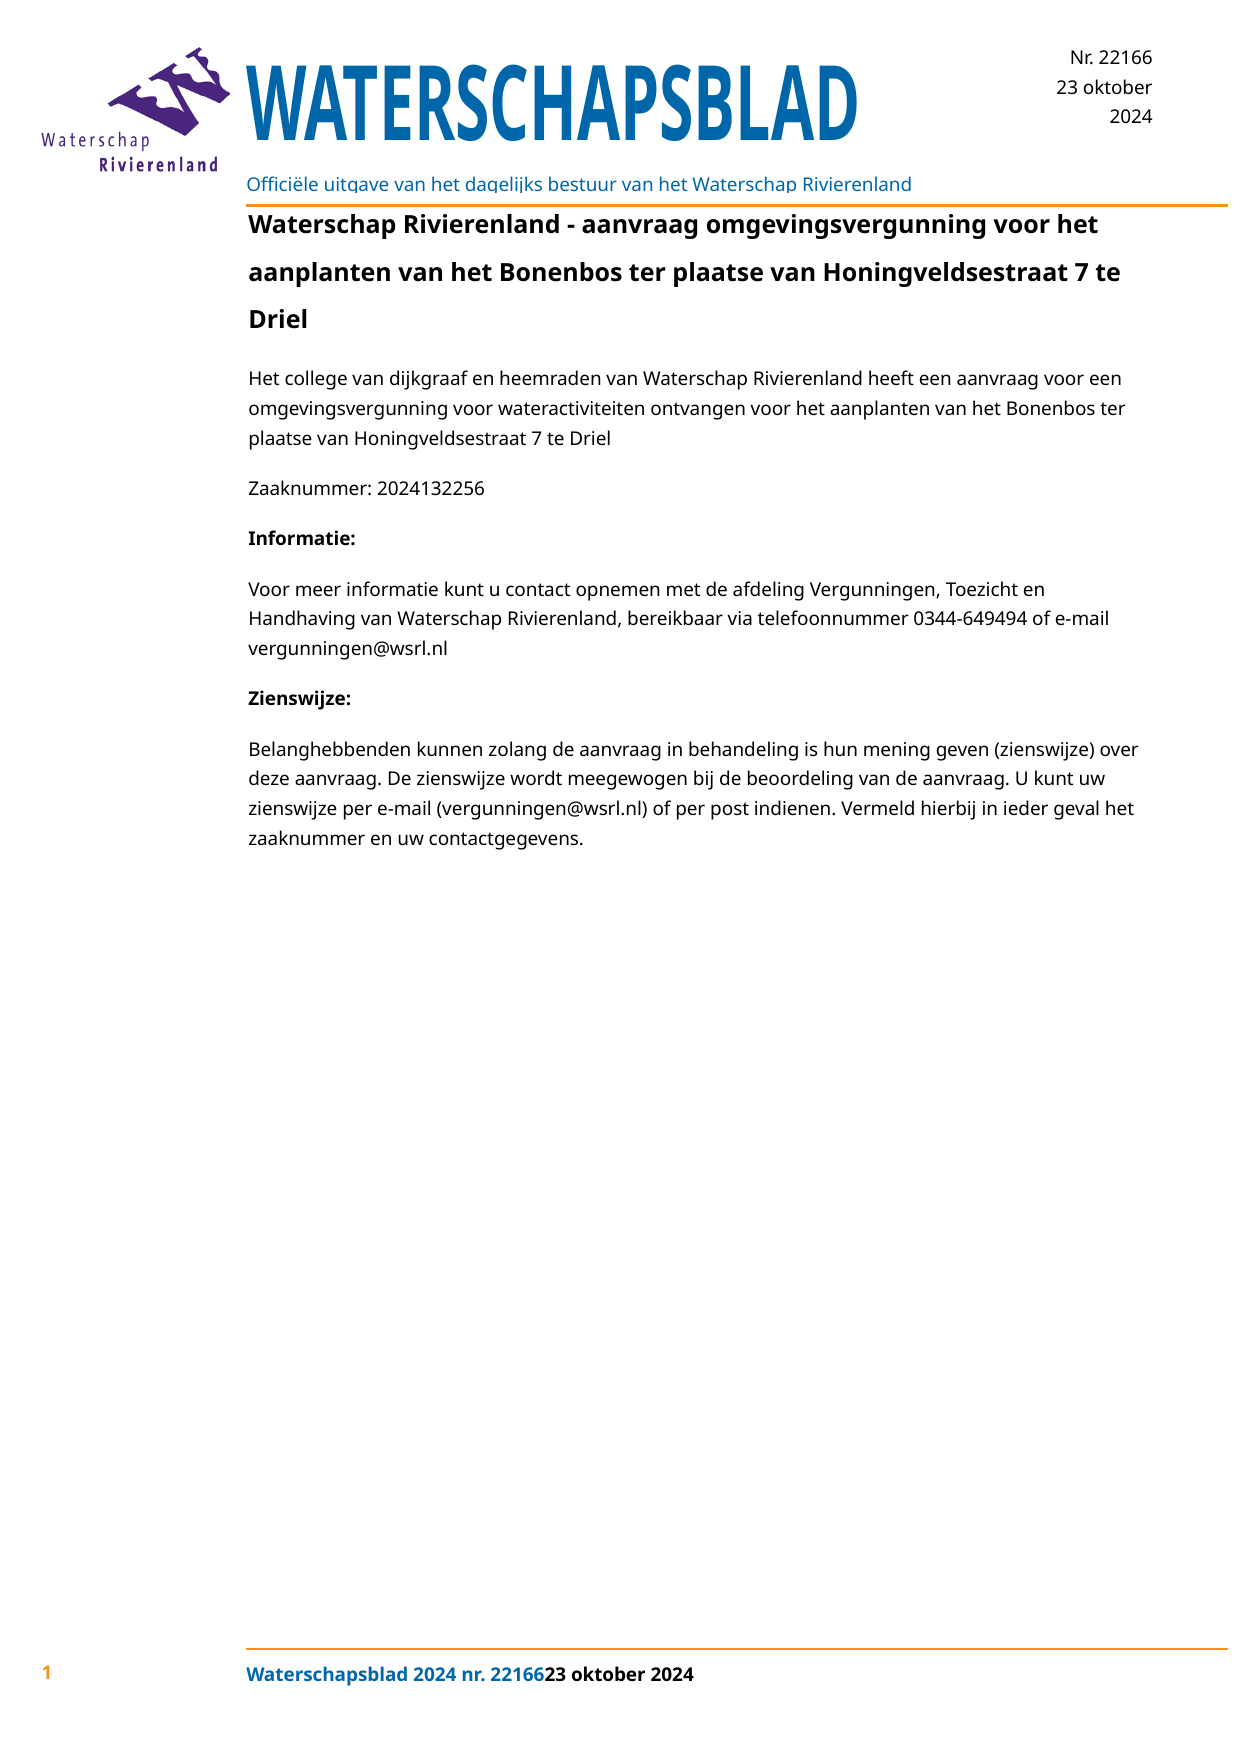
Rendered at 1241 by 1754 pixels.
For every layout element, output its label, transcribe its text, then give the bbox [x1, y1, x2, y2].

text Voor meer informatie kunt u contact opnemen met de afdeling Vergunningen, Toezicht en Handhaving van Waterschap Rivierenland, bereikbaar via telefoonnummer 0344-649494 of e-mail vergunningen@wsrl.nl [248, 576, 1152, 661]
picture [41, 47, 231, 172]
text Belanghebbenden kunnen zolang de aanvraag in behandeling is hun mening geven (zienswijze) over deze aanvraag. De zienswijze wordt meegewogen bij de beoordeling van de aanvraag. U kunt uw zienswijze per e-mail (vergunningen@wsrl.nl) of per post indienen. Vermeld hierbij in ieder geval het zaaknummer en uw contactgegevens. [248, 736, 1152, 850]
text Informatie: [248, 526, 1152, 551]
text Het college van dijkgraaf en heemraden van Waterschap Rivierenland heeft een aanvraag voor een omgevingsvergunning voor wateractiviteiten ontvangen voor het aanplanten van het Bonenbos ter plaatse van Honingveldsestraat 7 te Driel [248, 366, 1152, 450]
text Waterschap Rivierenland - aanvraag omgevingsvergunning voor het aanplanten van het Bonenbos ter plaatse van Honingveldsestraat 7 te Driel [248, 207, 1152, 336]
text Zaaknummer: 2024132256 [248, 475, 1152, 501]
text Zienswijze: [248, 686, 1152, 711]
